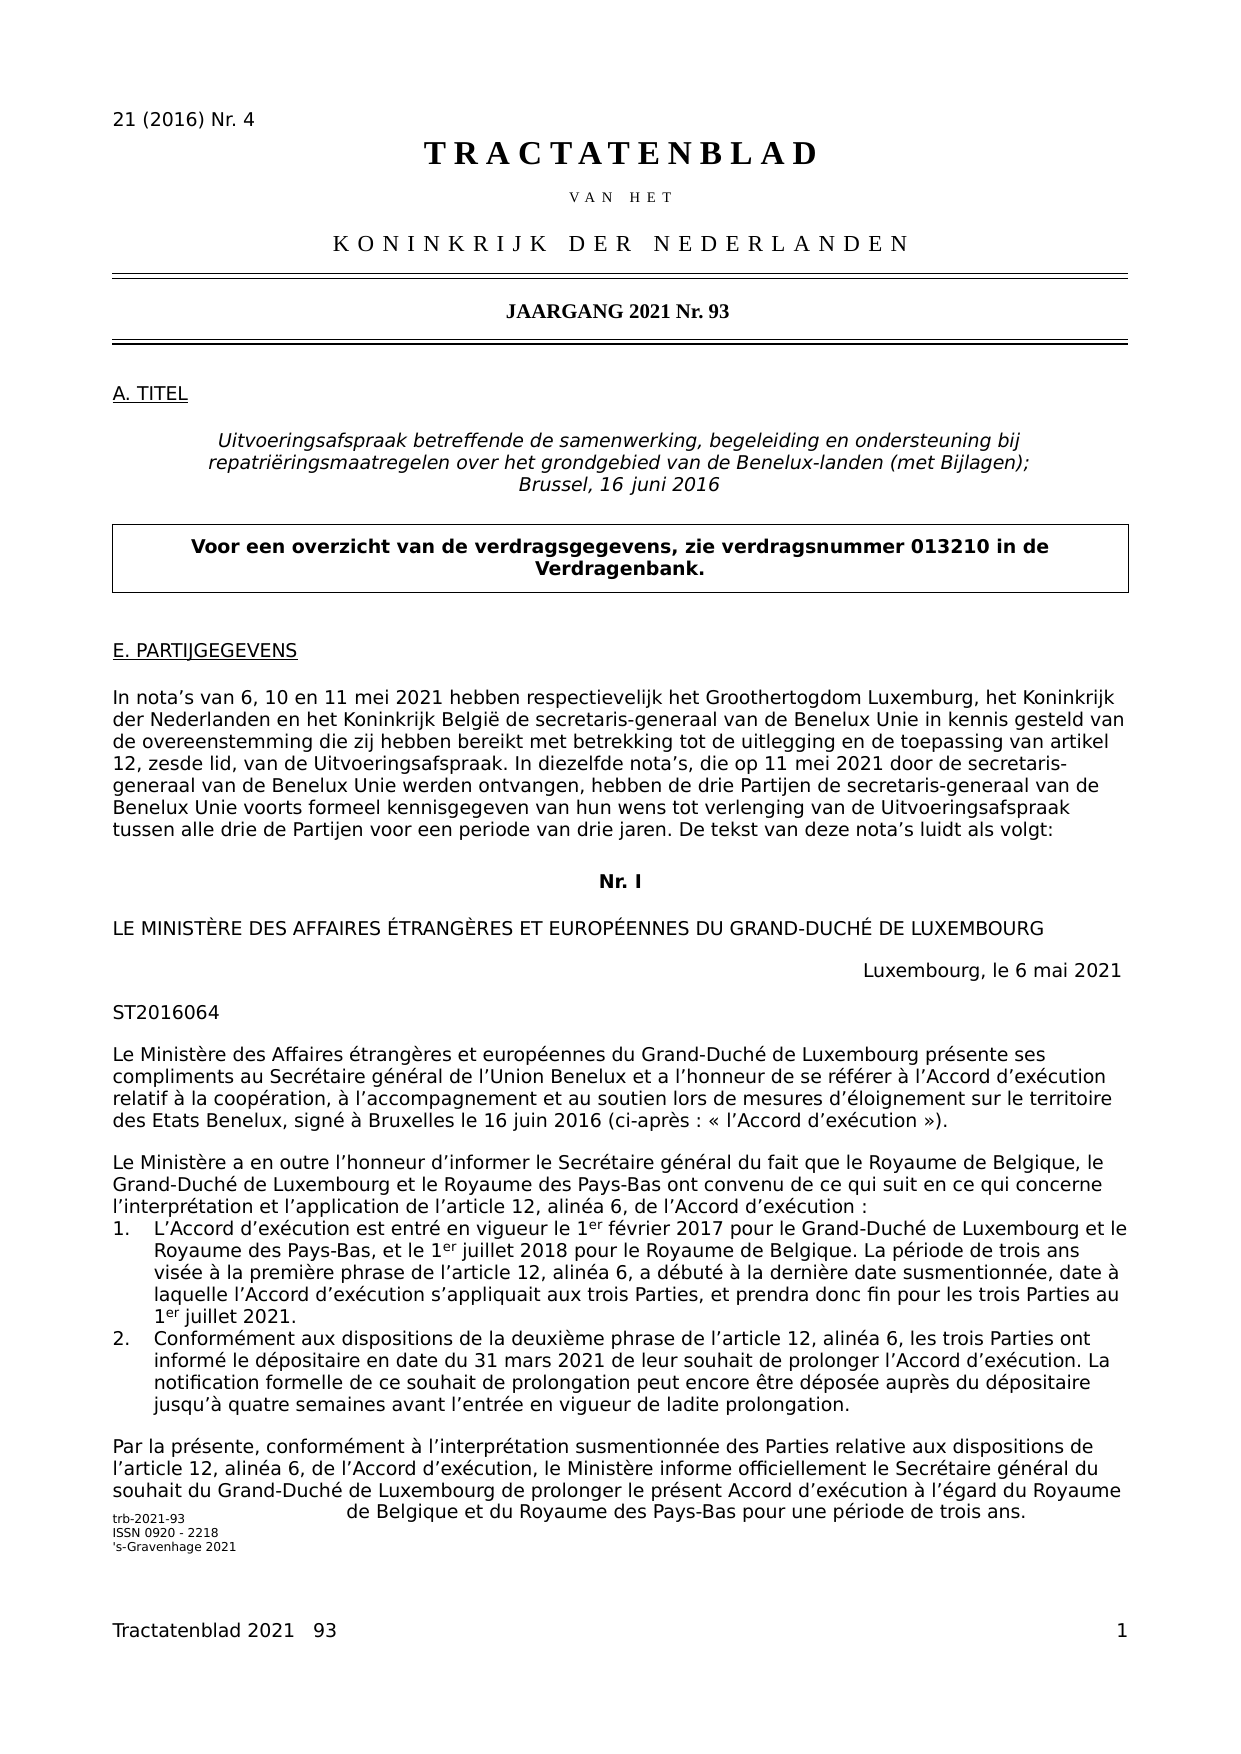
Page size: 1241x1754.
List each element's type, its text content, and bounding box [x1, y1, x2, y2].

text In nota’s van 6, 10 en 11 mei 2021 hebben respectievelijk het Groothertogdom Luxemburg, het Koninkrijk der Nederlanden en het Koninkrijk België de secretaris-generaal van de Benelux Unie in kennis gesteld van de overeenstemming die zij hebben bereikt met betrekking tot de uitlegging en de toepassing van artikel 12, zesde lid, van de Uitvoeringsafspraak. In diezelfde nota’s, die op 11 mei 2021 door de secretaris-generaal van de Benelux Unie werden ontvangen, hebben de drie Partijen de secretaris-generaal van de Benelux Unie voorts formeel kennisgegeven van hun wens tot verlenging van de Uitvoeringsafspraak tussen alle drie de Partijen voor een periode van drie jaren. De tekst van deze nota’s luidt als volgt: [112, 687, 1128, 841]
text ISSN 0920 - 2218 [112, 1526, 346, 1540]
text 21 (2016) Nr. 4 [112, 109, 1128, 131]
subtitle E. PARTIJGEGEVENS [112, 640, 1128, 662]
text KONINKRIJK DER NEDERLANDEN [112, 229, 1128, 256]
text 2. Conformément aux dispositions de la deuxième phrase de l’article 12, alinéa 6, les trois Parties ont informé le dépositaire en date du 31 mars 2021 de leur souhait de prolonger l’Accord d’exécution. La notification formelle de ce souhait de prolongation peut encore être déposée auprès du dépositaire jusqu’à quatre semaines avant l’entrée en vigueur de ladite prolongation. [112, 1328, 1128, 1416]
subtitle A. TITEL [112, 383, 1128, 405]
text JAARGANG 2021 Nr. 93 [112, 299, 1128, 323]
text 1. L’Accord d’exécution est entré en vigueur le 1er février 2017 pour le Grand-Duché de Luxembourg et le Royaume des Pays-Bas, et le 1er juillet 2018 pour le Royaume de Belgique. La période de trois ans visée à la première phrase de l’article 12, alinéa 6, a débuté à la dernière date susmentionnée, date à laquelle l’Accord d’exécution s’appliquait aux trois Parties, et prendra donc fin pour les trois Parties au 1er juillet 2021. [112, 1218, 1128, 1328]
text Luxembourg, le 6 mai 2021 [112, 960, 1128, 982]
text ST2016064 [112, 1002, 1128, 1024]
text Uitvoeringsafspraak betreffende de samenwerking, begeleiding en ondersteuning bij repatriëringsmaatregelen over het grondgebied van de Benelux-landen (met Bijlagen); [112, 430, 1128, 474]
text LE MINISTÈRE DES AFFAIRES ÉTRANGÈRES ET EUROPÉENNES DU GRAND-DUCHÉ DE LUXEMBOURG [112, 918, 1128, 940]
text VAN HET [112, 189, 1128, 206]
text 's-Gravenhage 2021 [112, 1540, 346, 1554]
text TRACTATENBLAD [112, 133, 1128, 172]
text Par la présente, conformément à l’interprétation susmentionnée des Parties relative aux dispositions de l’article 12, alinéa 6, de l’Accord d’exécution, le Ministère informe officiellement le Secrétaire général du souhait du Grand-Duché de Luxembourg de prolonger le présent Accord d’exécution à l’égard du Royaume de Belgique et du Royaume des Pays-Bas pour une période de trois ans. [112, 1436, 1128, 1523]
text Le Ministère a en outre l’honneur d’informer le Secrétaire général du fait que le Royaume de Belgique, le Grand-Duché de Luxembourg et le Royaume des Pays-Bas ont convenu de ce qui suit en ce qui concerne l’interprétation et l’application de l’article 12, alinéa 6, de l’Accord d’exécution : [112, 1152, 1128, 1218]
text Le Ministère des Affaires étrangères et européennes du Grand-Duché de Luxembourg présente ses compliments au Secrétaire général de l’Union Benelux et a l’honneur de se référer à l’Accord d’exécution relatif à la coopération, à l’accompagnement et au soutien lors de mesures d’éloignement sur le territoire des Etats Benelux, signé à Bruxelles le 16 juin 2016 (ci-après : « l’Accord d’exécution »). [112, 1044, 1128, 1132]
text trb-2021-93 [112, 1512, 346, 1526]
subtitle Nr. I [112, 871, 1128, 893]
text Brussel, 16 juni 2016 [112, 474, 1128, 496]
